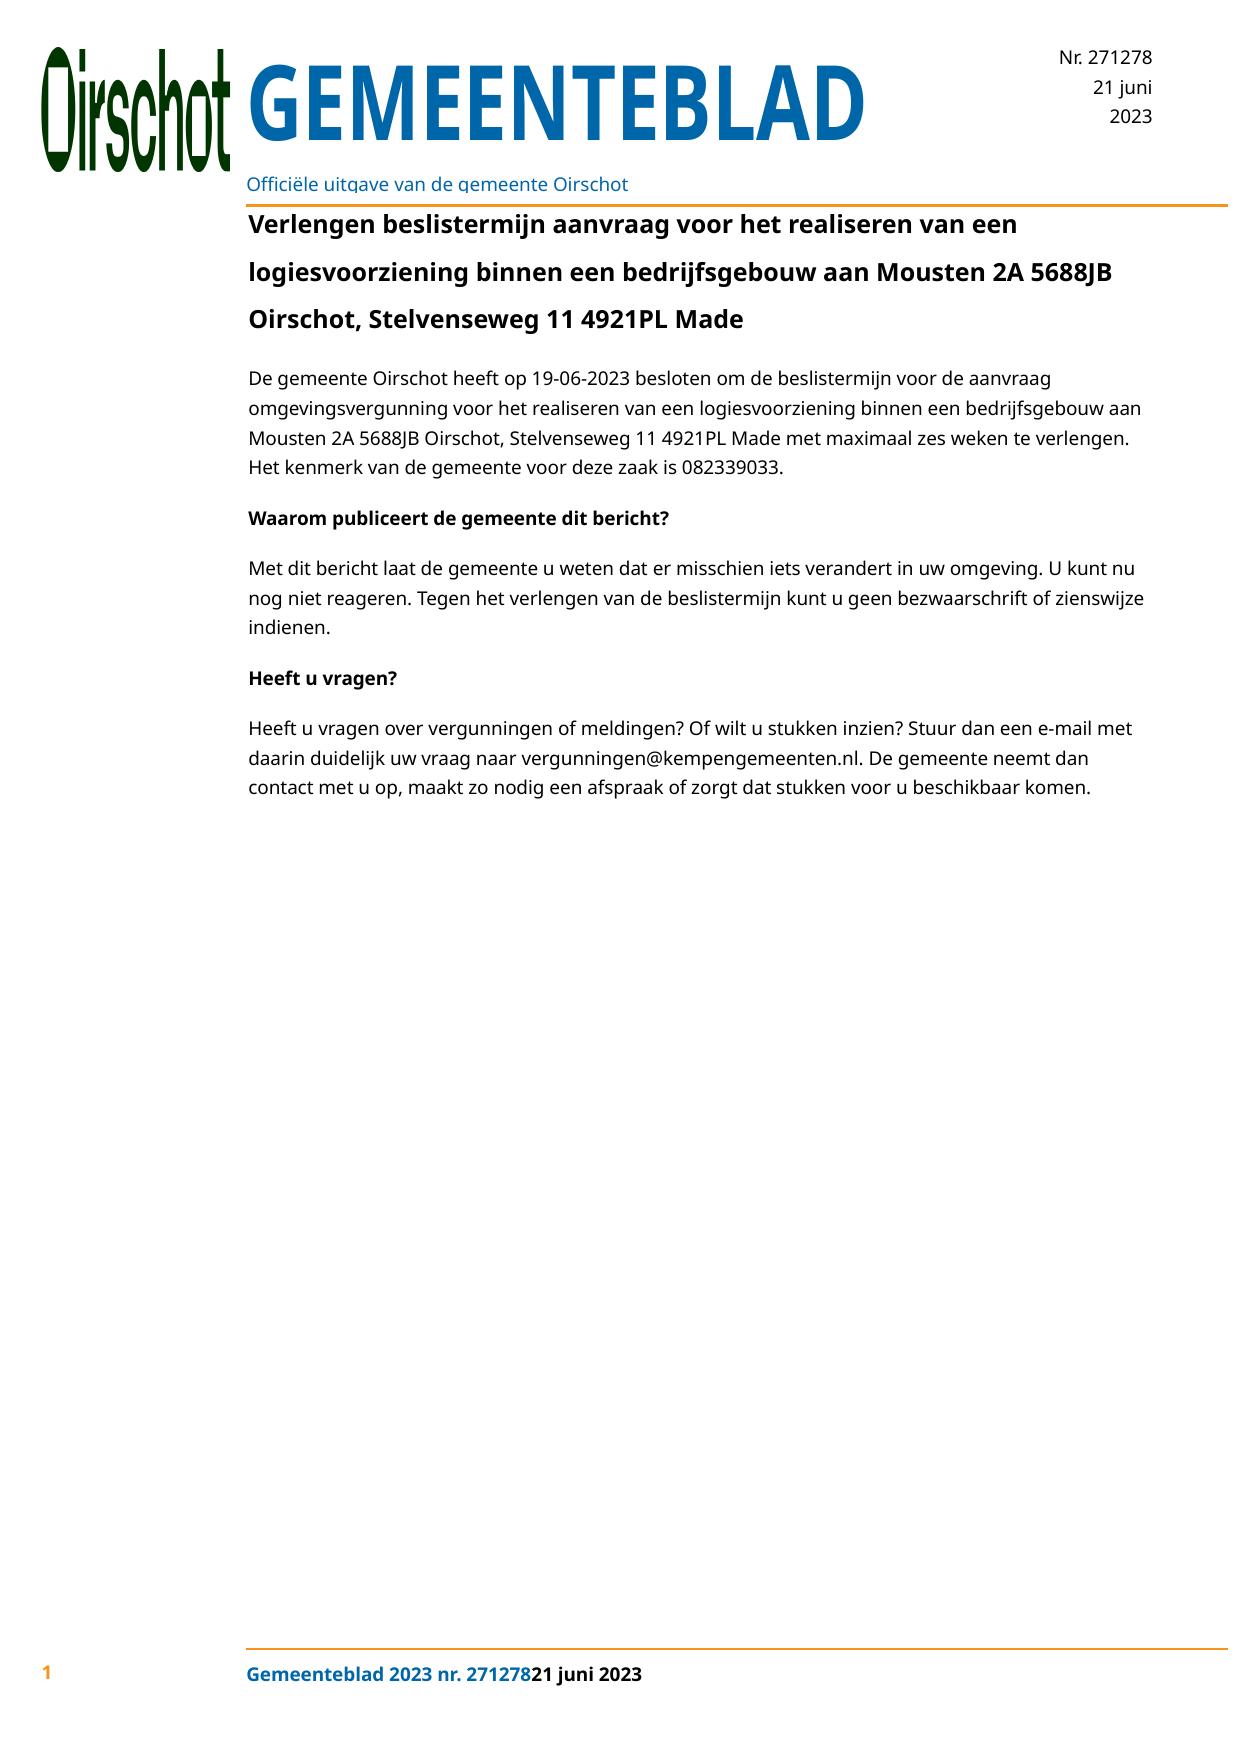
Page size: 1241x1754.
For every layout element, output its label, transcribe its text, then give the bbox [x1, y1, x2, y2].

text Met dit bericht laat de gemeente u weten dat er misschien iets verandert in uw omgeving. U kunt nu nog niet reageren. Tegen het verlengen van de beslistermijn kunt u geen bezwaarschrift of zienswijze indienen. [248, 555, 1152, 640]
text Heeft u vragen over vergunningen of meldingen? Of wilt u stukken inzien? Stuur dan een e-mail met daarin duidelijk uw vraag naar vergunningen@kempengemeenten.nl. De gemeente neemt dan contact met u op, maakt zo nodig een afspraak of zorgt dat stukken voor u beschikbaar komen. [248, 715, 1152, 800]
text De gemeente Oirschot heeft op 19-06-2023 besloten om de beslistermijn voor de aanvraag omgevingsvergunning voor het realiseren van een logiesvoorziening binnen een bedrijfsgebouw aan Mousten 2A 5688JB Oirschot, Stelvenseweg 11 4921PL Made met maximaal zes weken te verlengen. Het kenmerk van de gemeente voor deze zaak is 082339033. [248, 366, 1152, 480]
text Verlengen beslistermijn aanvraag voor het realiseren van een logiesvoorziening binnen een bedrijfsgebouw aan Mousten 2A 5688JB Oirschot, Stelvenseweg 11 4921PL Made [248, 207, 1152, 336]
text Heeft u vragen? [248, 665, 1152, 690]
picture [41, 47, 231, 172]
text Waarom publiceert de gemeente dit bericht? [248, 505, 1152, 530]
